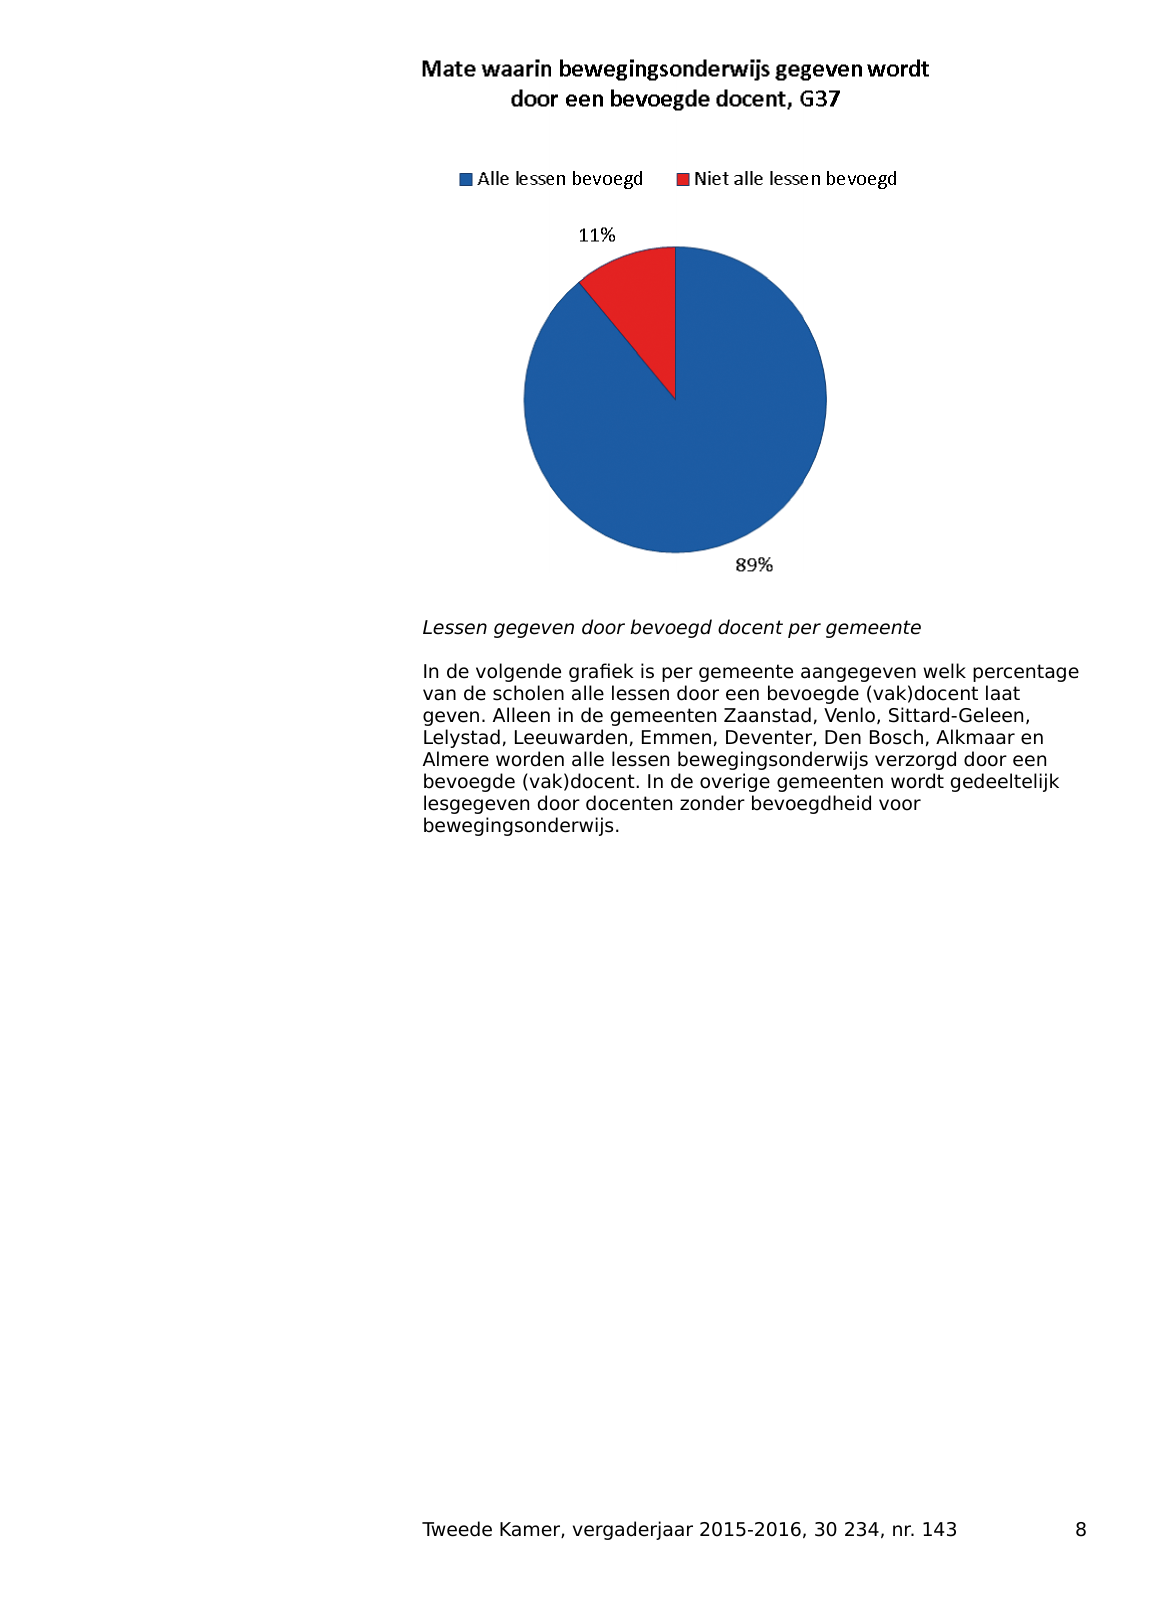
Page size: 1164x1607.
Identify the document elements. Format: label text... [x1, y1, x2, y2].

text In de volgende grafiek is per gemeente aangegeven welk percentage van de scholen alle lessen door een bevoegde (vak)docent laat geven. Alleen in de gemeenten Zaanstad, Venlo, Sittard-Geleen, Lelystad, Leeuwarden, Emmen, Deventer, Den Bosch, Alkmaar en Almere worden alle lessen bewegingsonderwijs verzorgd door een bevoegde (vak)docent. In de overige gemeenten wordt gedeeltelijk lesgegeven door docenten zonder bevoegdheid voor bewegingsonderwijs. [422, 661, 1087, 837]
picture [422, 59, 931, 573]
subtitle Lessen gegeven door bevoegd docent per gemeente [422, 617, 1087, 639]
